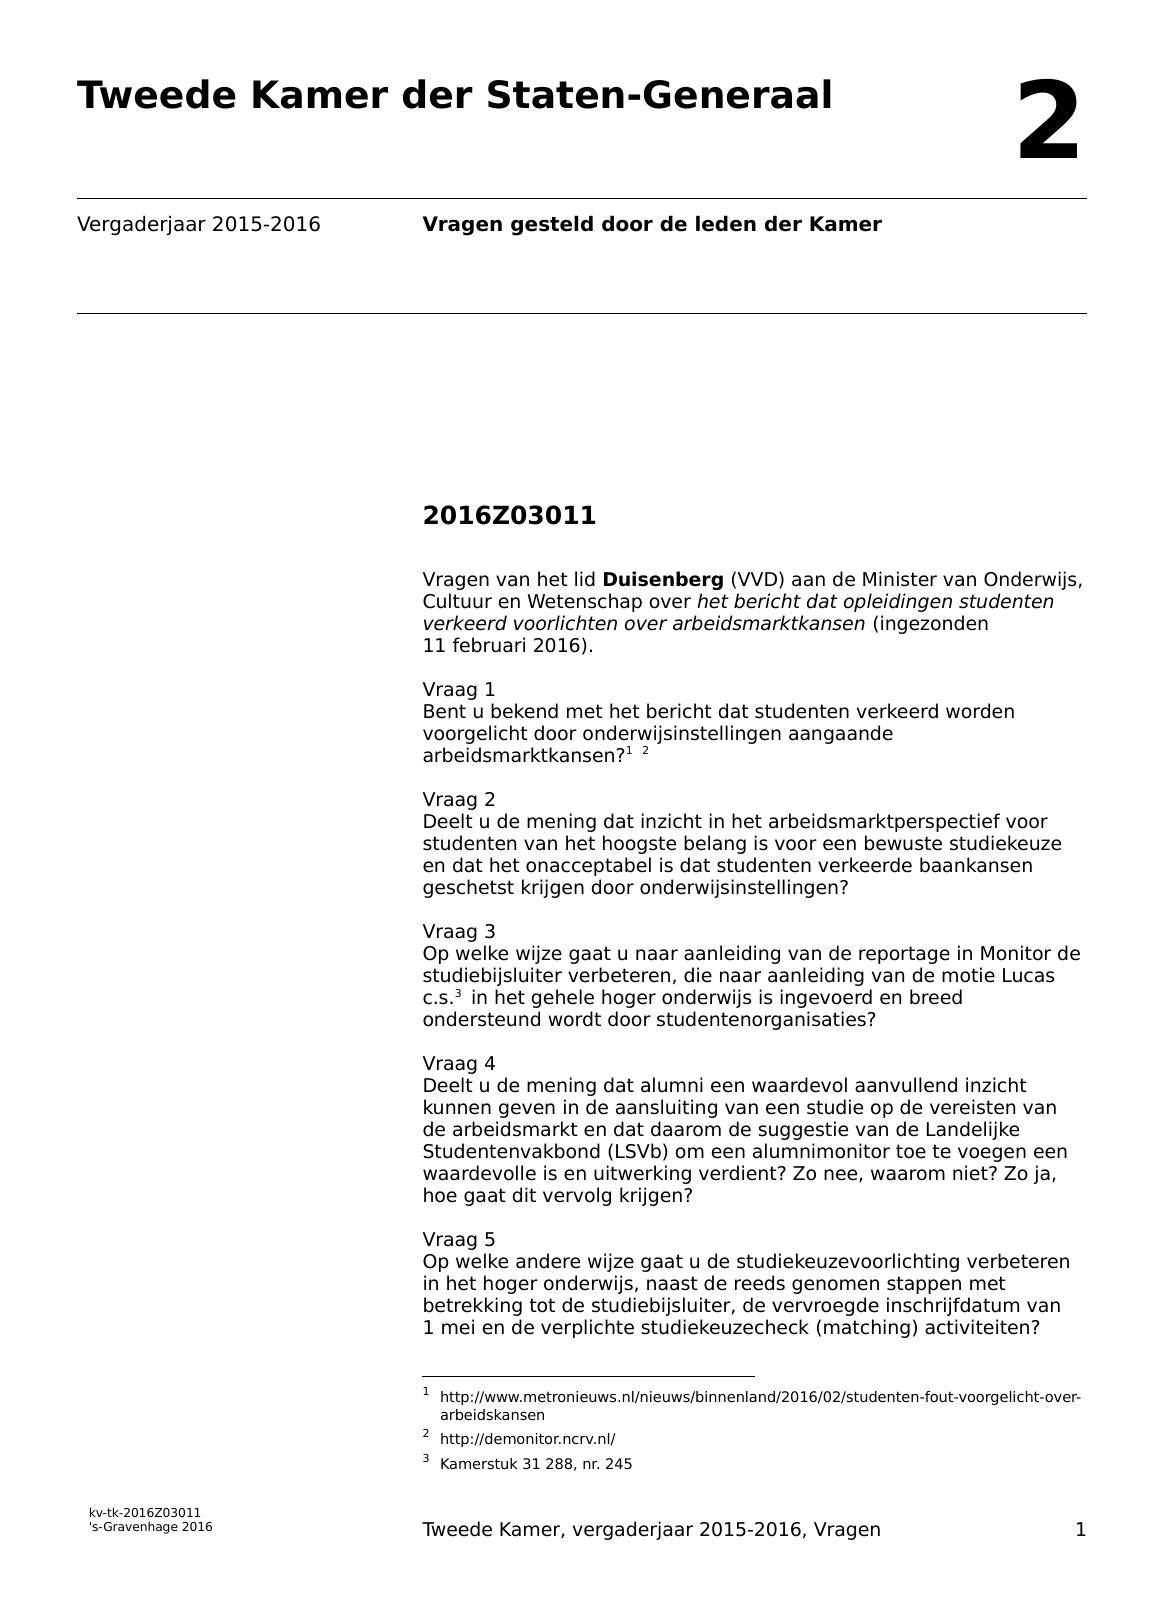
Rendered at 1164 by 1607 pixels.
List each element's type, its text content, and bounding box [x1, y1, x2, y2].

text Vraag 1 [422, 679, 1087, 701]
text Vraag 2 [422, 789, 1087, 811]
text http://demonitor.ncrv.nl/ [422, 1427, 1087, 1449]
text 's-Gravenhage 2016 [88, 1520, 323, 1534]
text kv-tk-2016Z03011 [88, 1506, 323, 1520]
text Deelt u de mening dat inzicht in het arbeidsmarktperspectief voor studenten van het hoogste belang is voor een bewuste studiekeuze en dat het onacceptabel is dat studenten verkeerde baankansen geschetst krijgen door onderwijsinstellingen? [422, 811, 1087, 899]
text Bent u bekend met het bericht dat studenten verkeerd worden voorgelicht door onderwijsinstellingen aangaande arbeidsmarktkansen? [422, 701, 1087, 767]
text Vraag 3 [422, 921, 1087, 943]
text http://www.metronieuws.nl/nieuws/binnenland/2016/02/studenten-fout-voorgelicht-over-arbeidskansen [422, 1385, 1087, 1424]
table_header 2 [886, 59, 1087, 198]
text Kamerstuk 31 288, nr. 245 [422, 1452, 1087, 1474]
text Vraag 4 [422, 1053, 1087, 1075]
text 2016Z03011 [422, 501, 1087, 531]
table_header Tweede Kamer der Staten-Generaal [77, 59, 886, 198]
table_cell Vragen gesteld door de leden der Kamer [422, 199, 1087, 313]
text Vragen van het lid Duisenberg (VVD) aan de Minister van Onderwijs, Cultuur en Wetenschap over het bericht dat opleidingen studenten verkeerd voorlichten over arbeidsmarktkansen (ingezonden 11 februari 2016). [422, 569, 1087, 657]
text Op welke andere wijze gaat u de studiekeuzevoorlichting verbeteren in het hoger onderwijs, naast de reeds genomen stappen met betrekking tot de studiebijsluiter, de vervroegde inschrijfdatum van 1 mei en de verplichte studiekeuzecheck (matching) activiteiten? [422, 1251, 1087, 1339]
text Vraag 5 [422, 1229, 1087, 1251]
table_cell Vergaderjaar 2015-2016 [77, 199, 422, 313]
text Deelt u de mening dat alumni een waardevol aanvullend inzicht kunnen geven in de aansluiting van een studie op de vereisten van de arbeidsmarkt en dat daarom de suggestie van de Landelijke Studentenvakbond (LSVb) om een alumnimonitor toe te voegen een waardevolle is en uitwerking verdient? Zo nee, waarom niet? Zo ja, hoe gaat dit vervolg krijgen? [422, 1075, 1087, 1207]
text Op welke wijze gaat u naar aanleiding van de reportage in Monitor de studiebijsluiter verbeteren, die naar aanleiding van de motie Lucas c.s. in het gehele hoger onderwijs is ingevoerd en breed ondersteund wordt door studentenorganisaties? [422, 943, 1087, 1031]
